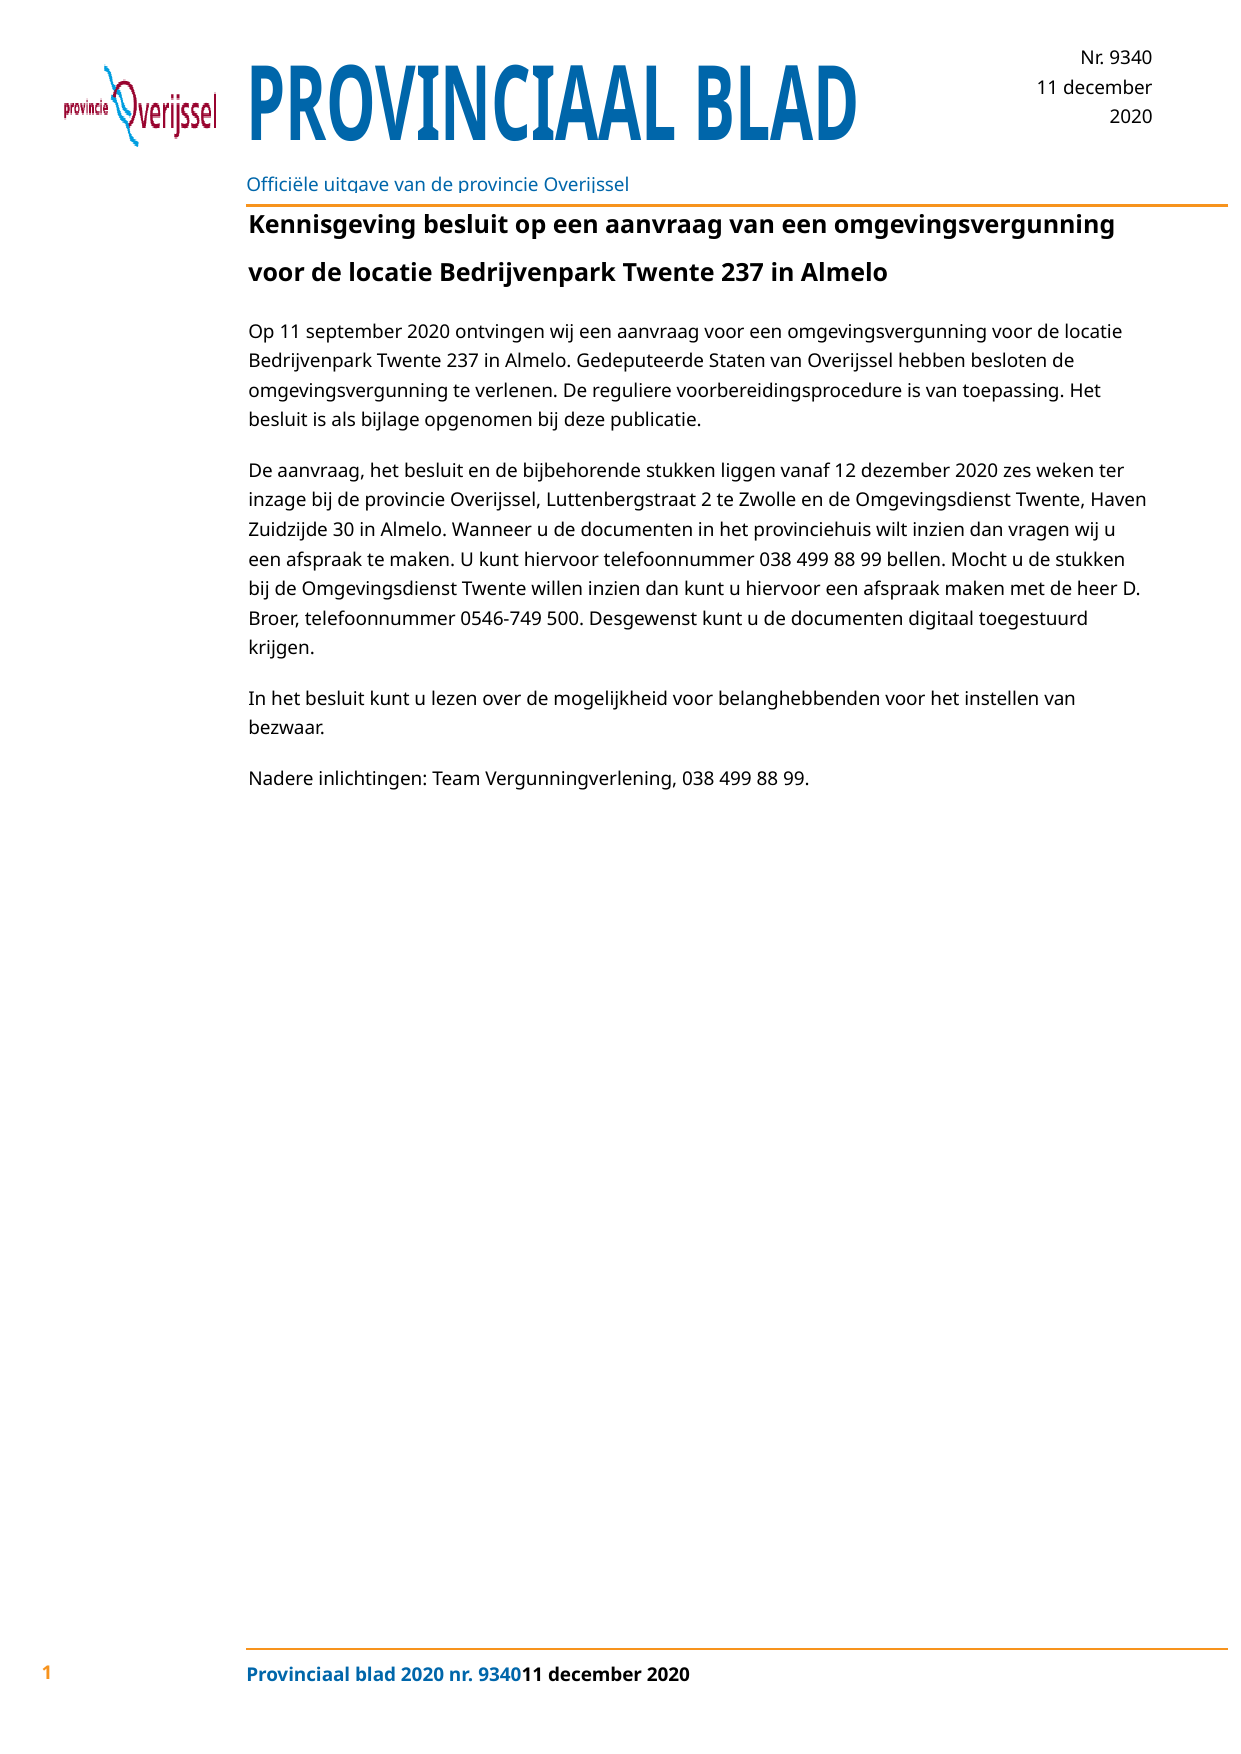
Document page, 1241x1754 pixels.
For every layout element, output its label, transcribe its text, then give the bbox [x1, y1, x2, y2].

text De aanvraag, het besluit en de bijbehorende stukken liggen vanaf 12 dezember 2020 zes weken ter inzage bij de provincie Overijssel, Luttenbergstraat 2 te Zwolle en de Omgevingsdienst Twente, Haven Zuidzijde 30 in Almelo. Wanneer u de documenten in het provinciehuis wilt inzien dan vragen wij u een afspraak te maken. U kunt hiervoor telefoonnummer 038 499 88 99 bellen. Mocht u de stukken bij de Omgevingsdienst Twente willen inzien dan kunt u hiervoor een afspraak maken met de heer D. Broer, telefoonnummer 0546-749 500. Desgewenst kunt u de documenten digitaal toegestuurd krijgen. [248, 457, 1152, 660]
text Op 11 september 2020 ontvingen wij een aanvraag voor een omgevingsvergunning voor de locatie Bedrijvenpark Twente 237 in Almelo. Gedeputeerde Staten van Overijssel hebben besloten de omgevingsvergunning te verlenen. De reguliere voorbereidingsprocedure is van toepassing. Het besluit is als bijlage opgenomen bij deze publicatie. [248, 318, 1152, 432]
picture [41, 47, 231, 172]
text Nadere inlichtingen: Team Vergunningverlening, 038 499 88 99. [248, 765, 1152, 791]
text Kennisgeving besluit op een aanvraag van een omgevingsvergunning voor de locatie Bedrijvenpark Twente 237 in Almelo [248, 207, 1152, 288]
text In het besluit kunt u lezen over de mogelijkheid voor belanghebbenden voor het instellen van bezwaar. [248, 685, 1152, 740]
